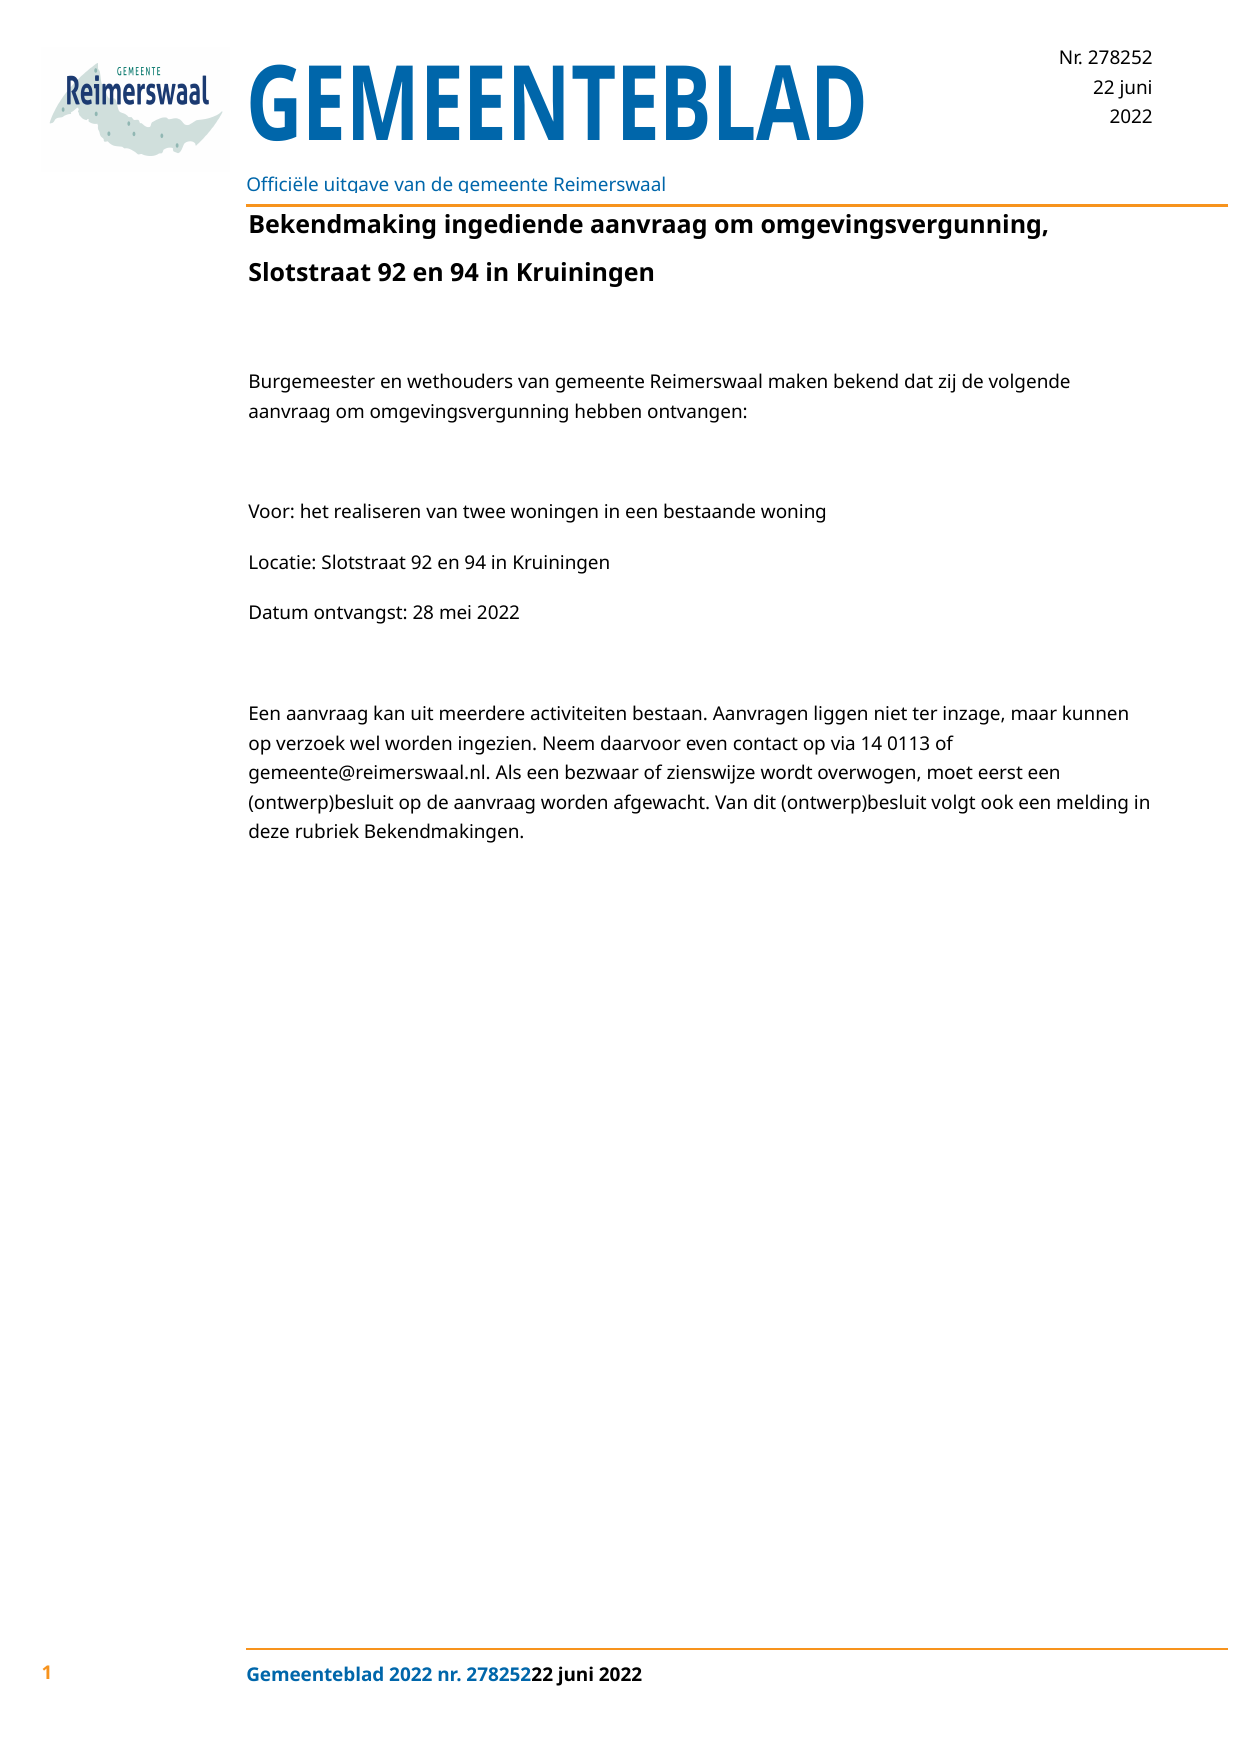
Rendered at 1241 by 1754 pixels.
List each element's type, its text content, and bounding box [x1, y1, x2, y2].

text Een aanvraag kan uit meerdere activiteiten bestaan. Aanvragen liggen niet ter inzage, maar kunnen op verzoek wel worden ingezien. Neem daarvoor even contact op via 14 0113 of gemeente@reimerswaal.nl. Als een bezwaar of zienswijze wordt overwogen, moet eerst een (ontwerp)besluit op de aanvraag worden afgewacht. Van dit (ontwerp)besluit volgt ook een melding in deze rubriek Bekendmakingen. [248, 700, 1152, 844]
text Datum ontvangst: 28 mei 2022 [248, 599, 1152, 625]
picture [41, 47, 231, 172]
text Voor: het realiseren van twee woningen in een bestaande woning [248, 499, 1152, 524]
text Burgemeester en wethouders van gemeente Reimerswaal maken bekend dat zij de volgende aanvraag om omgevingsvergunning hebben ontvangen: [248, 368, 1152, 424]
text Bekendmaking ingediende aanvraag om omgevingsvergunning, Slotstraat 92 en 94 in Kruiningen [248, 207, 1152, 288]
text Locatie: Slotstraat 92 en 94 in Kruiningen [248, 549, 1152, 575]
